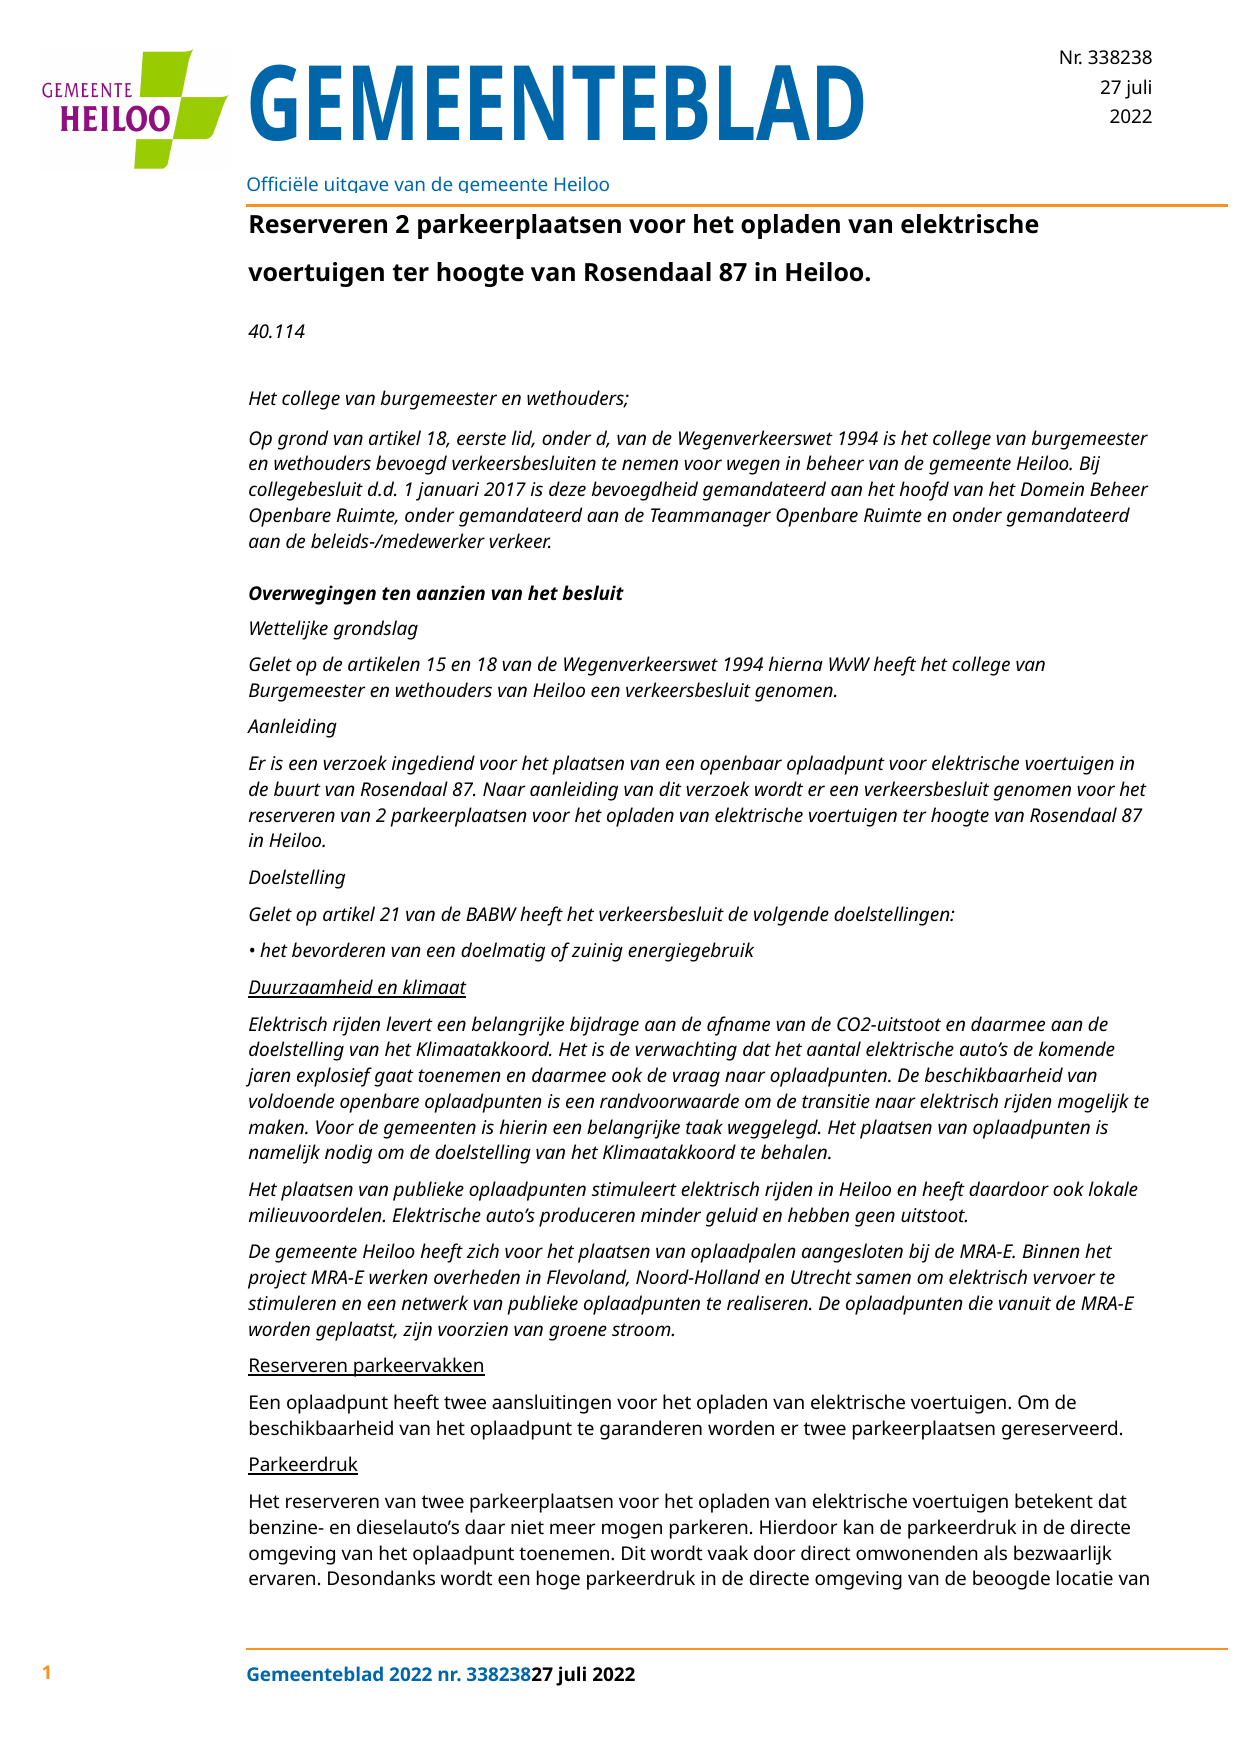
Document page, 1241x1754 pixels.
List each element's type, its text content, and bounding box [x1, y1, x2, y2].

text Aanleiding [248, 714, 1152, 739]
text Gelet op de artikelen 15 en 18 van de Wegenverkeerswet 1994 hierna WvW heeft het college van Burgemeester en wethouders van Heiloo een verkeersbesluit genomen. [248, 651, 1152, 703]
picture [41, 47, 231, 172]
text Overwegingen ten aanzien van het besluit [248, 581, 1152, 606]
text Reserveren 2 parkeerplaatsen voor het opladen van elektrische voertuigen ter hoogte van Rosendaal 87 in Heiloo. [248, 207, 1152, 288]
text De gemeente Heiloo heeft zich voor het plaatsen van oplaadpalen aangesloten bij de MRA-E. Binnen het project MRA-E werken overheden in Flevoland, Noord-Holland en Utrecht samen om elektrisch vervoer te stimuleren en een netwerk van publieke oplaadpunten te realiseren. De oplaadpunten die vanuit de MRA-E worden geplaatst, zijn voorzien van groene stroom. [248, 1239, 1152, 1342]
text Gelet op artikel 21 van de BABW heeft het verkeersbesluit de volgende doelstellingen: [248, 901, 1152, 927]
text Het college van burgemeester en wethouders; [248, 386, 1152, 411]
text Doelstelling [248, 864, 1152, 890]
text Het plaatsen van publieke oplaadpunten stimuleert elektrisch rijden in Heiloo en heeft daardoor ook lokale milieuvoordelen. Elektrische auto’s produceren minder geluid en hebben geen uitstoot. [248, 1176, 1152, 1228]
text Reserveren parkeervakken [248, 1352, 1152, 1378]
text Het reserveren van twee parkeerplaatsen voor het opladen van elektrische voertuigen betekent dat benzine- en dieselauto’s daar niet meer mogen parkeren. Hierdoor kan de parkeerdruk in de directe omgeving van het oplaadpunt toenemen. Dit wordt vaak door direct omwonenden als bezwaarlijk ervaren. Desondanks wordt een hoge parkeerdruk in de directe omgeving van de beoogde locatie van [248, 1488, 1152, 1591]
text Op grond van artikel 18, eerste lid, onder d, van de Wegenverkeerswet 1994 is het college van burgemeester en wethouders bevoegd verkeersbesluiten te nemen voor wegen in beheer van de gemeente Heiloo. Bij collegebesluit d.d. 1 januari 2017 is deze bevoegdheid gemandateerd aan het hoofd van het Domein Beheer Openbare Ruimte, onder gemandateerd aan de Teammanager Openbare Ruimte en onder gemandateerd aan de beleids-/medewerker verkeer. [248, 425, 1152, 553]
text Wettelijke grondslag [248, 615, 1152, 640]
text Parkeerdruk [248, 1452, 1152, 1477]
text Elektrisch rijden levert een belangrijke bijdrage aan de afname van de CO2-uitstoot en daarmee aan de doelstelling van het Klimaatakkoord. Het is de verwachting dat het aantal elektrische auto’s de komende jaren explosief gaat toenemen en daarmee ook de vraag naar oplaadpunten. De beschikbaarheid van voldoende openbare oplaadpunten is een randvoorwaarde om de transitie naar elektrisch rijden mogelijk te maken. Voor de gemeenten is hierin een belangrijke taak weggelegd. Het plaatsen van oplaadpunten is namelijk nodig om de doelstelling van het Klimaatakkoord te behalen. [248, 1011, 1152, 1165]
text Duurzaamheid en klimaat [248, 974, 1152, 1000]
text Er is een verzoek ingediend voor het plaatsen van een openbaar oplaadpunt voor elektrische voertuigen in de buurt van Rosendaal 87. Naar aanleiding van dit verzoek wordt er een verkeersbesluit genomen voor het reserveren van 2 parkeerplaatsen voor het opladen van elektrische voertuigen ter hoogte van Rosendaal 87 in Heiloo. [248, 750, 1152, 853]
text Een oplaadpunt heeft twee aansluitingen voor het opladen van elektrische voertuigen. Om de beschikbaarheid van het oplaadpunt te garanderen worden er twee parkeerplaatsen gereserveerd. [248, 1389, 1152, 1441]
text • het bevorderen van een doelmatig of zuinig energiegebruik [248, 938, 1152, 963]
text 40.114 [248, 318, 1152, 344]
